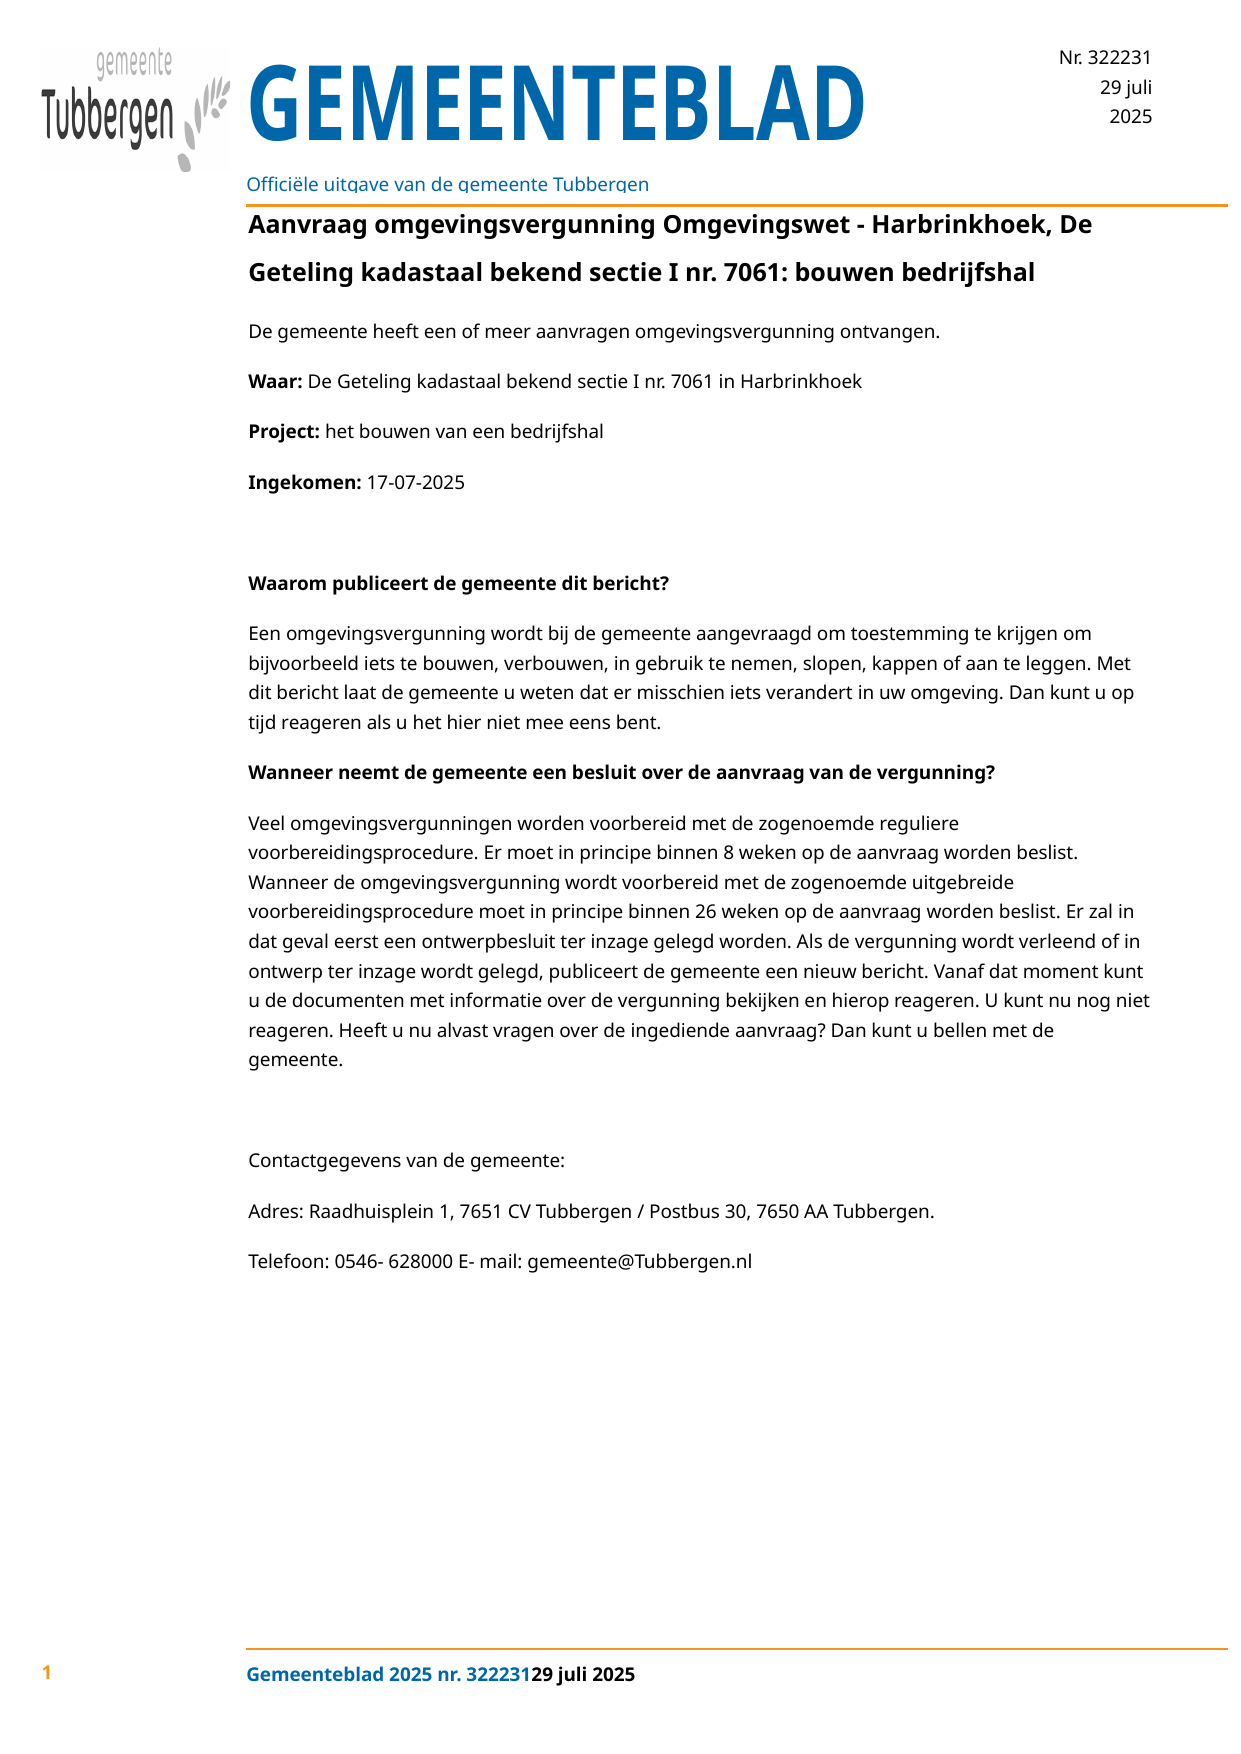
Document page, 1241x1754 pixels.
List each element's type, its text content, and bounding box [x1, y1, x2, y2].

text Aanvraag omgevingsvergunning Omgevingswet - Harbrinkhoek, De Geteling kadastaal bekend sectie I nr. 7061: bouwen bedrijfshal [248, 207, 1152, 288]
text Adres: Raadhuisplein 1, 7651 CV Tubbergen / Postbus 30, 7650 AA Tubbergen. [248, 1198, 1152, 1224]
text Waar: De Geteling kadastaal bekend sectie I nr. 7061 in Harbrinkhoek [248, 368, 1152, 394]
text Een omgevingsvergunning wordt bij de gemeente aangevraagd om toestemming te krijgen om bijvoorbeeld iets te bouwen, verbouwen, in gebruik te nemen, slopen, kappen of aan te leggen. Met dit bericht laat de gemeente u weten dat er misschien iets verandert in uw omgeving. Dan kunt u op tijd reageren als u het hier niet mee eens bent. [248, 620, 1152, 735]
text De gemeente heeft een of meer aanvragen omgevingsvergunning ontvangen. [248, 318, 1152, 344]
text Veel omgevingsvergunningen worden voorbereid met de zogenoemde reguliere voorbereidingsprocedure. Er moet in principe binnen 8 weken op de aanvraag worden beslist. Wanneer de omgevingsvergunning wordt voorbereid met de zogenoemde uitgebreide voorbereidingsprocedure moet in principe binnen 26 weken op de aanvraag worden beslist. Er zal in dat geval eerst een ontwerpbesluit ter inzage gelegd worden. Als de vergunning wordt verleend of in ontwerp ter inzage wordt gelegd, publiceert de gemeente een nieuw bericht. Vanaf dat moment kunt u de documenten met informatie over de vergunning bekijken en hierop reageren. U kunt nu nog niet reageren. Heeft u nu alvast vragen over de ingediende aanvraag? Dan kunt u bellen met de gemeente. [248, 810, 1152, 1072]
text Wanneer neemt de gemeente een besluit over de aanvraag van de vergunning? [248, 759, 1152, 785]
text Waarom publiceert de gemeente dit bericht? [248, 570, 1152, 596]
text Project: het bouwen van een bedrijfshal [248, 419, 1152, 444]
picture [41, 47, 231, 172]
text Ingekomen: 17-07-2025 [248, 469, 1152, 495]
text Contactgegevens van de gemeente: [248, 1147, 1152, 1173]
text Telefoon: 0546- 628000 E- mail: gemeente@Tubbergen.nl [248, 1248, 1152, 1274]
